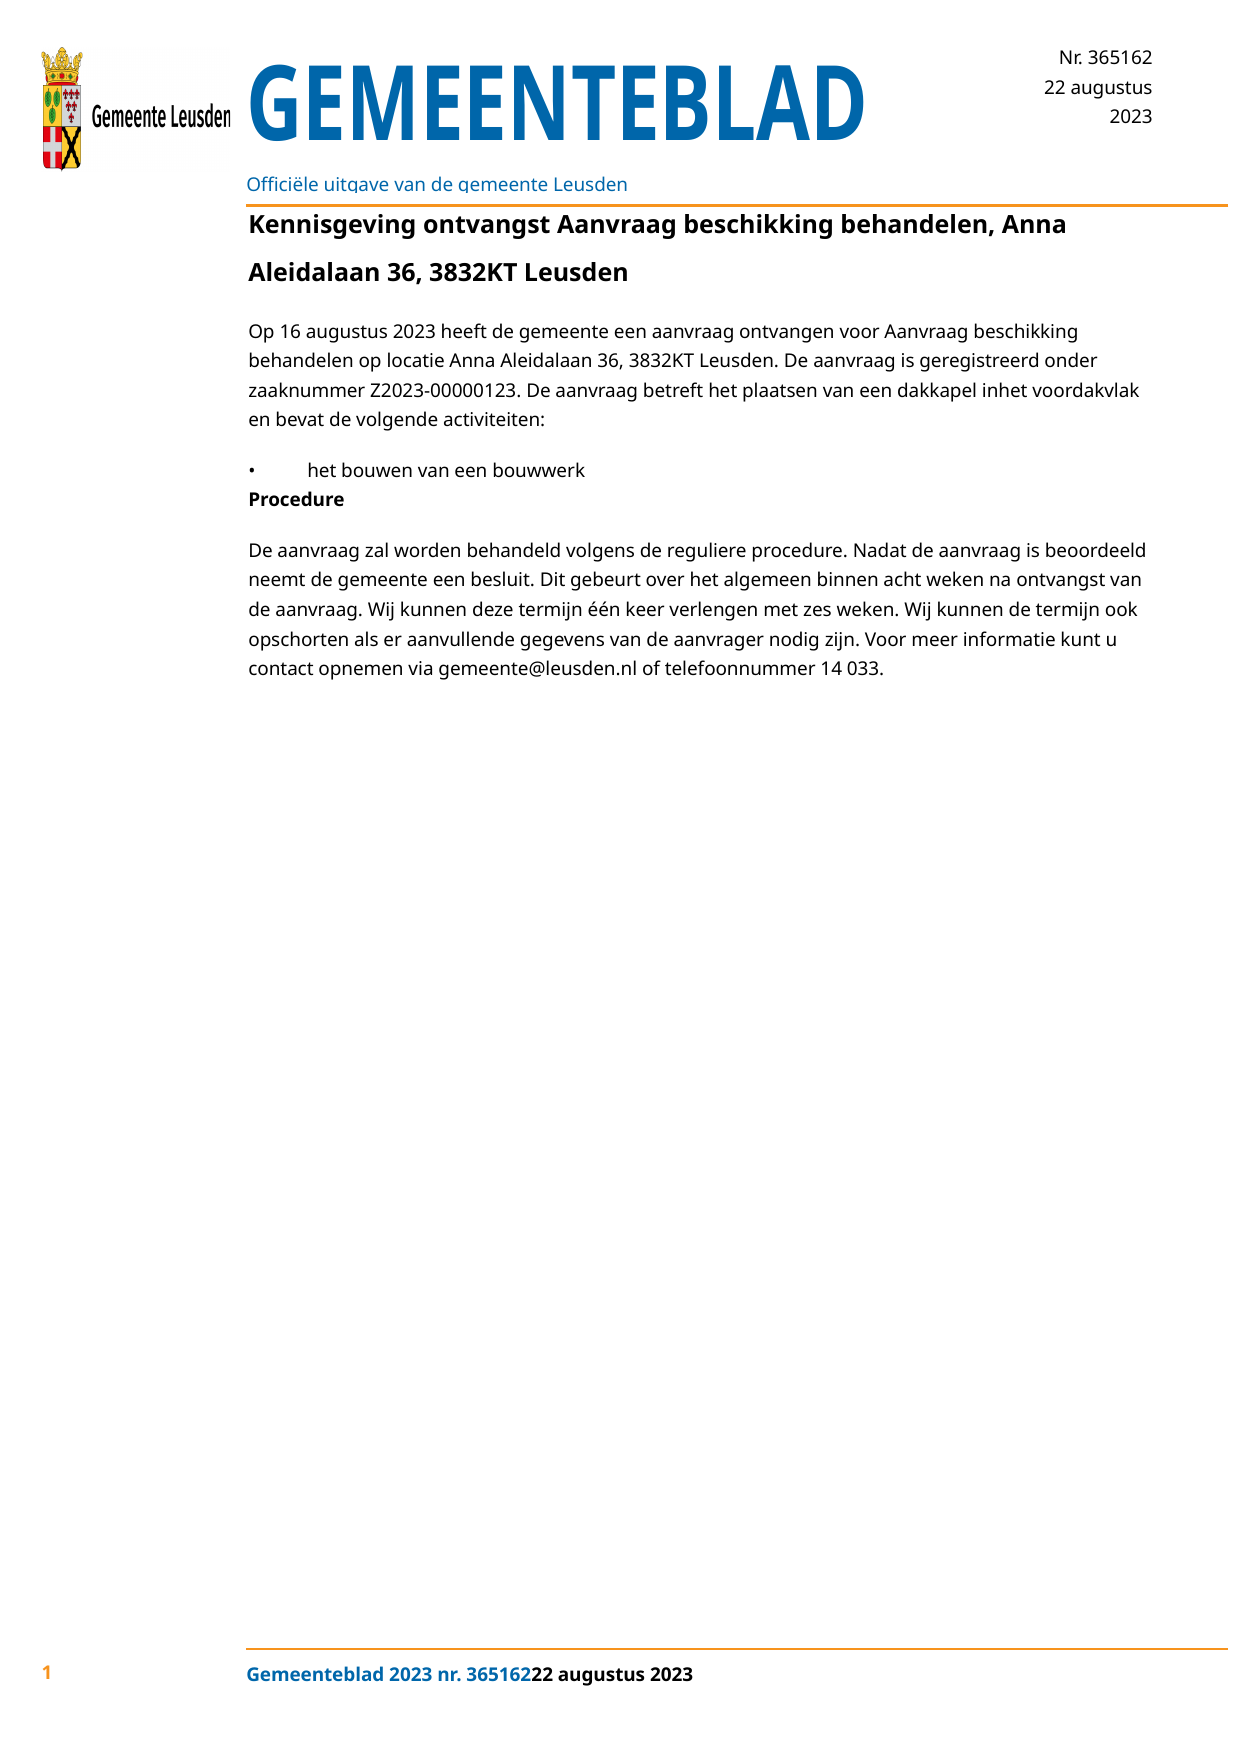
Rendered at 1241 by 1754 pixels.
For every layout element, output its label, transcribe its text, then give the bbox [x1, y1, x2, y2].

text Op 16 augustus 2023 heeft de gemeente een aanvraag ontvangen voor Aanvraag beschikking behandelen op locatie Anna Aleidalaan 36, 3832KT Leusden. De aanvraag is geregistreerd onder zaaknummer Z2023-00000123. De aanvraag betreft het plaatsen van een dakkapel inhet voordakvlak en bevat de volgende activiteiten: [248, 318, 1152, 432]
text Procedure [248, 487, 1152, 512]
text Kennisgeving ontvangst Aanvraag beschikking behandelen, Anna Aleidalaan 36, 3832KT Leusden [248, 207, 1152, 288]
text De aanvraag zal worden behandeld volgens de reguliere procedure. Nadat de aanvraag is beoordeeld neemt de gemeente een besluit. Dit gebeurt over het algemeen binnen acht weken na ontvangst van de aanvraag. Wij kunnen deze termijn één keer verlengen met zes weken. Wij kunnen de termijn ook opschorten als er aanvullende gegevens van de aanvrager nodig zijn. Voor meer informatie kunt u contact opnemen via gemeente@leusden.nl of telefoonnummer 14 033. [248, 537, 1152, 681]
picture [41, 47, 231, 172]
list het bouwen van een bouwwerk [248, 457, 1152, 483]
